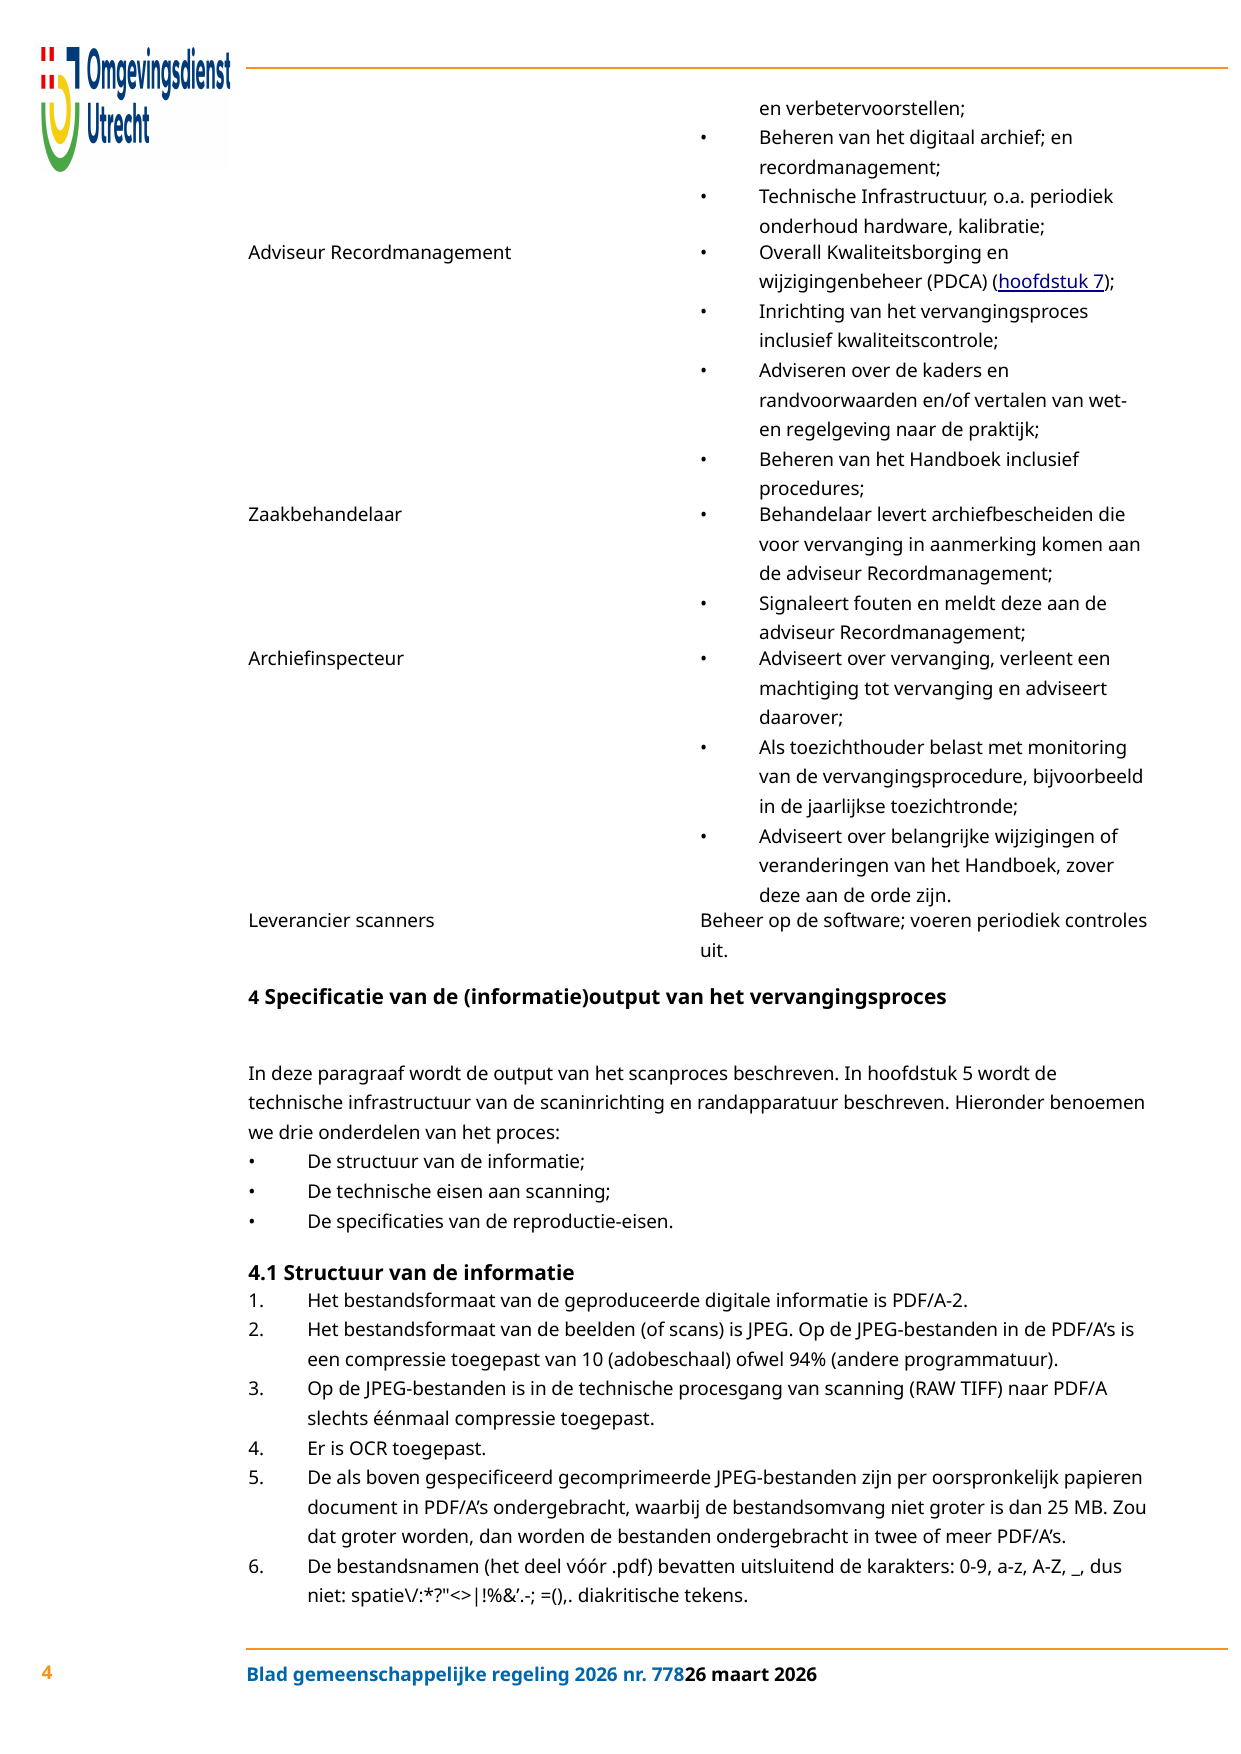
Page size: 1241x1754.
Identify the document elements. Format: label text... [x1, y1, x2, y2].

table_cell Beheer op de software; voeren periodiek controles uit. [700, 908, 1152, 963]
text 4.1 Structuur van de informatie [248, 1258, 1152, 1287]
list Er is OCR toegepast. [248, 1435, 1152, 1460]
text 4 Specificatie van de (informatie)output van het vervangingsproces [248, 982, 1152, 1011]
table_cell Overall Kwaliteitsborging en wijzigingenbeheer (PDCA) (hoofdstuk 7); Inrichting van het vervangingsproces inclusief kwaliteitscontrole; Adviseren over de kaders en randvoorwaarden en/of vertalen van wet- en regelgeving naar de praktijk; Beheren van het Handboek inclusief procedures; [700, 239, 1152, 501]
text In deze paragraaf wordt de output van het scanproces beschreven. In hoofdstuk 5 wordt de technische infrastructuur van de scaninrichting en randapparatuur beschreven. Hieronder benoemen we drie onderdelen van het proces: [248, 1060, 1152, 1145]
list Het bestandsformaat van de geproduceerde digitale informatie is PDF/A-2. [248, 1287, 1152, 1312]
table_cell Adviseur Recordmanagement [248, 239, 700, 501]
list Op de JPEG-bestanden is in de technische procesgang van scanning (RAW TIFF) naar PDF/A slechts éénmaal compressie toegepast. [248, 1376, 1152, 1431]
table_cell Adviseert over vervanging, verleent een machtiging tot vervanging en adviseert daarover; Als toezichthouder belast met monitoring van de vervangingsprocedure, bijvoorbeeld in de jaarlijkse toezichtronde; Adviseert over belangrijke wijzigingen of veranderingen van het Handboek, zover deze aan de orde zijn. [700, 645, 1152, 908]
table_cell [248, 95, 700, 239]
list De technische eisen aan scanning; [248, 1178, 1152, 1204]
table_cell Archiefinspecteur [248, 645, 700, 908]
list De specificaties van de reproductie-eisen. [248, 1208, 1152, 1234]
table_cell en verbetervoorstellen; Beheren van het digitaal archief; en recordmanagement; Technische Infrastructuur, o.a. periodiek onderhoud hardware, kalibratie; [700, 95, 1152, 239]
table_cell Zaakbehandelaar [248, 501, 700, 645]
list De als boven gespecificeerd gecomprimeerde JPEG-bestanden zijn per oorspronkelijk papieren document in PDF/A’s ondergebracht, waarbij de bestandsomvang niet groter is dan 25 MB. Zou dat groter worden, dan worden de bestanden ondergebracht in twee of meer PDF/A’s. [248, 1464, 1152, 1549]
table_cell Leverancier scanners [248, 908, 700, 963]
list De bestandsnamen (het deel vóór .pdf) bevatten uitsluitend de karakters: 0-9, a-z, A-Z, _, dus niet: spatie\/:*?"<>|!%&’.-; =(),. diakritische tekens. [248, 1553, 1152, 1608]
table_cell Behandelaar levert archiefbescheiden die voor vervanging in aanmerking komen aan de adviseur Recordmanagement; Signaleert fouten en meldt deze aan de adviseur Recordmanagement; [700, 501, 1152, 645]
picture [41, 47, 231, 172]
list Het bestandsformaat van de beelden (of scans) is JPEG. Op de JPEG-bestanden in de PDF/A’s is een compressie toegepast van 10 (adobeschaal) ofwel 94% (andere programmatuur). [248, 1316, 1152, 1372]
list De structuur van de informatie; [248, 1149, 1152, 1174]
